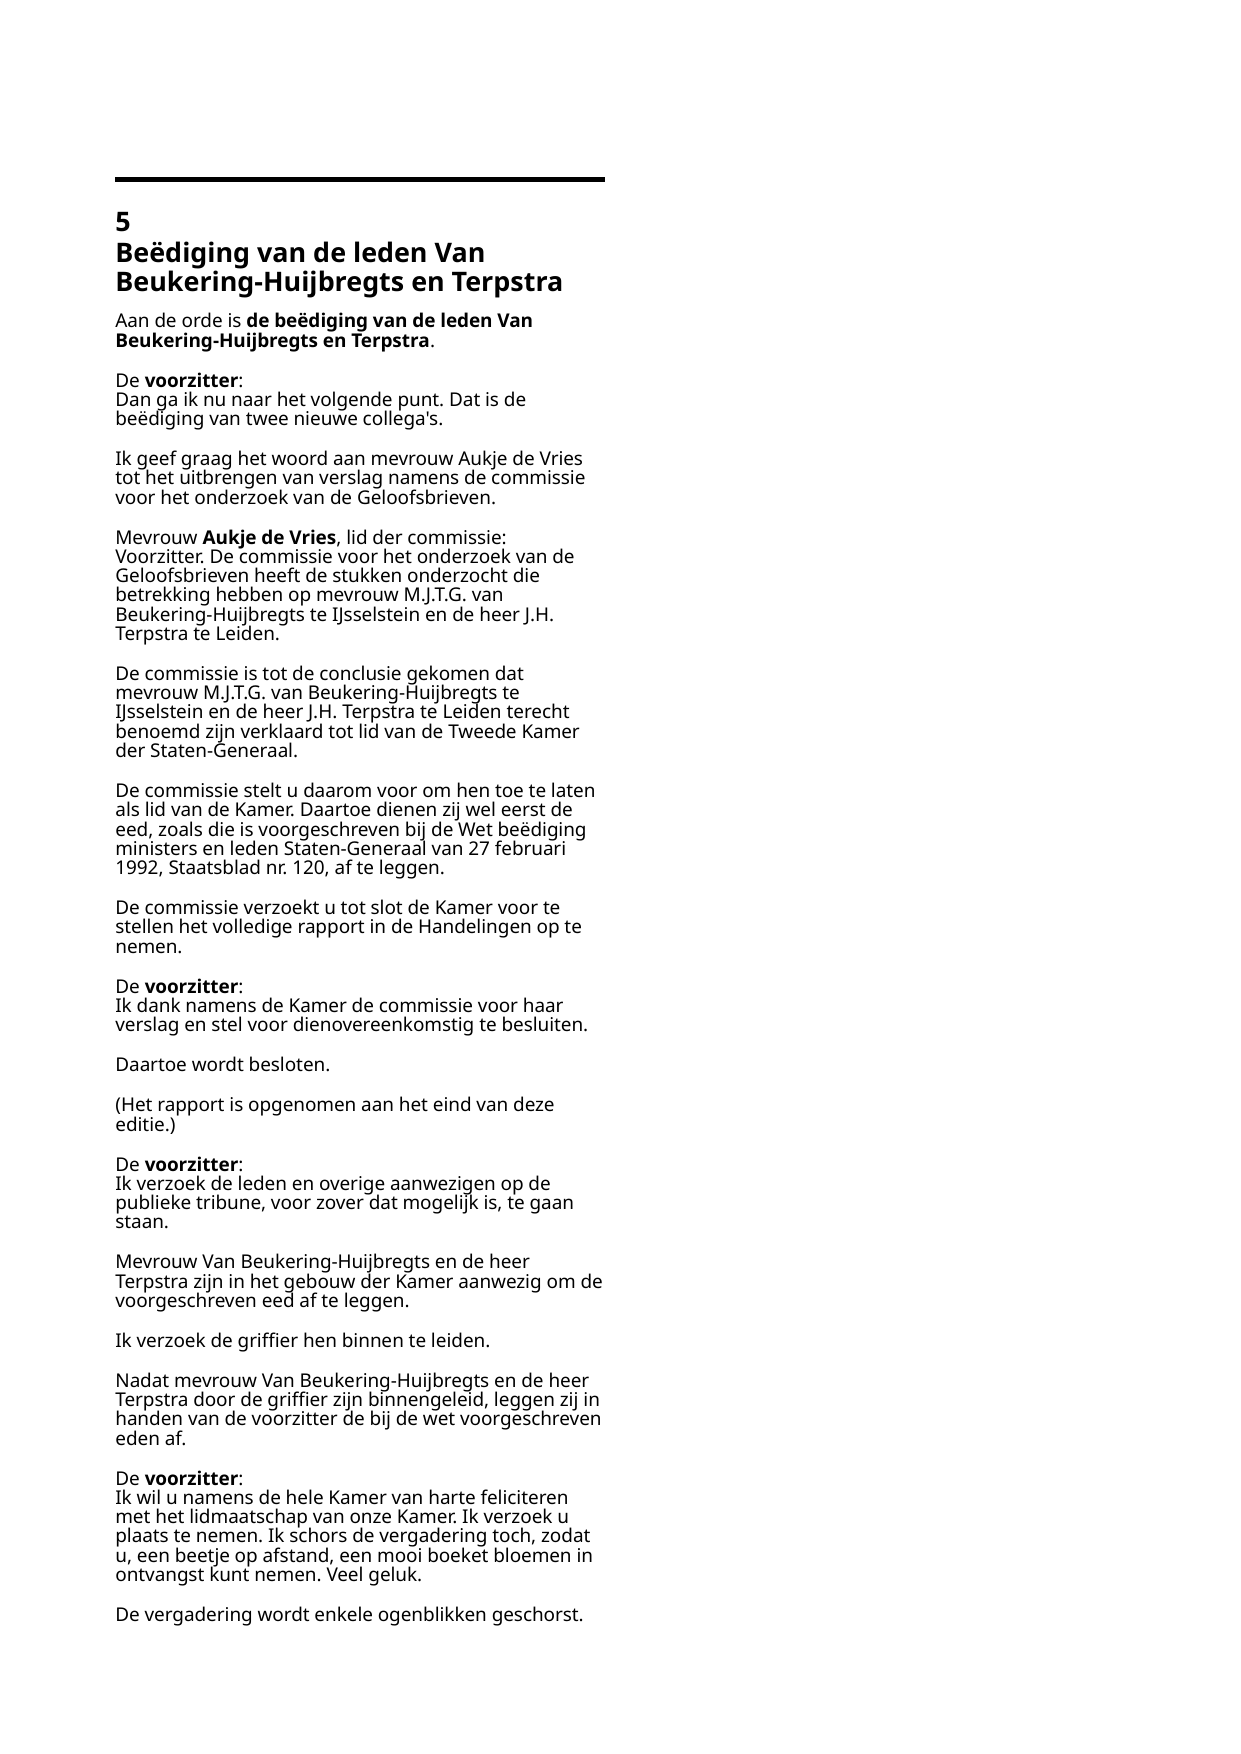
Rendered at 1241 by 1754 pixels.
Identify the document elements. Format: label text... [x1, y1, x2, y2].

text Beëdiging van de leden Van Beukering-Huijbregts en Terpstra [115, 239, 605, 312]
text Mevrouw Van Beukering-Huijbregts en de heer Terpstra zijn in het gebouw der Kamer aanwezig om de voorgeschreven eed af te leggen. [115, 1253, 605, 1311]
text Aan de orde is de beëdiging van de leden Van Beukering-Huijbregts en Terpstra. [115, 312, 605, 351]
text De voorzitter: [115, 1470, 605, 1489]
text Voorzitter. De commissie voor het onderzoek van de Geloofsbrieven heeft de stukken onderzocht die betrekking hebben op mevrouw M.J.T.G. van Beukering-Huijbregts te IJsselstein en de heer J.H. Terpstra te Leiden. [115, 548, 605, 644]
text 5 [115, 203, 605, 239]
text Ik verzoek de leden en overige aanwezigen op de publieke tribune, voor zover dat mogelijk is, te gaan staan. [115, 1175, 605, 1233]
text Mevrouw Aukje de Vries, lid der commissie: [115, 529, 605, 548]
text Nadat mevrouw Van Beukering-Huijbregts en de heer Terpstra door de griffier zijn binnengeleid, leggen zij in handen van de voorzitter de bij de wet voorgeschreven eden af. [115, 1372, 605, 1449]
text De vergadering wordt enkele ogenblikken geschorst. [115, 1606, 605, 1625]
text Ik geef graag het woord aan mevrouw Aukje de Vries tot het uitbrengen van verslag namens de commissie voor het onderzoek van de Geloofsbrieven. [115, 450, 605, 508]
text Ik verzoek de griffier hen binnen te leiden. [115, 1332, 605, 1351]
text De voorzitter: [115, 1156, 605, 1175]
text Daartoe wordt besloten. [115, 1056, 605, 1076]
text De voorzitter: [115, 372, 605, 391]
text Ik dank namens de Kamer de commissie voor haar verslag en stel voor dienovereenkomstig te besluiten. [115, 997, 605, 1036]
text De voorzitter: [115, 978, 605, 997]
text Dan ga ik nu naar het volgende punt. Dat is de beëdiging van twee nieuwe collega's. [115, 391, 605, 429]
text (Het rapport is opgenomen aan het eind van deze editie.) [115, 1096, 605, 1135]
text De commissie stelt u daarom voor om hen toe te laten als lid van de Kamer. Daartoe dienen zij wel eerst de eed, zoals die is voorgeschreven bij de Wet beëdiging ministers en leden Staten-Generaal van 27 februari 1992, Staatsblad nr. 120, af te leggen. [115, 782, 605, 878]
text Ik wil u namens de hele Kamer van harte feliciteren met het lidmaatschap van onze Kamer. Ik verzoek u plaats te nemen. Ik schors de vergadering toch, zodat u, een beetje op afstand, een mooi boeket bloemen in ontvangst kunt nemen. Veel geluk. [115, 1489, 605, 1585]
text De commissie is tot de conclusie gekomen dat mevrouw M.J.T.G. van Beukering-Huijbregts te IJsselstein en de heer J.H. Terpstra te Leiden terecht benoemd zijn verklaard tot lid van de Tweede Kamer der Staten-Generaal. [115, 665, 605, 761]
text De commissie verzoekt u tot slot de Kamer voor te stellen het volledige rapport in de Handelingen op te nemen. [115, 899, 605, 957]
